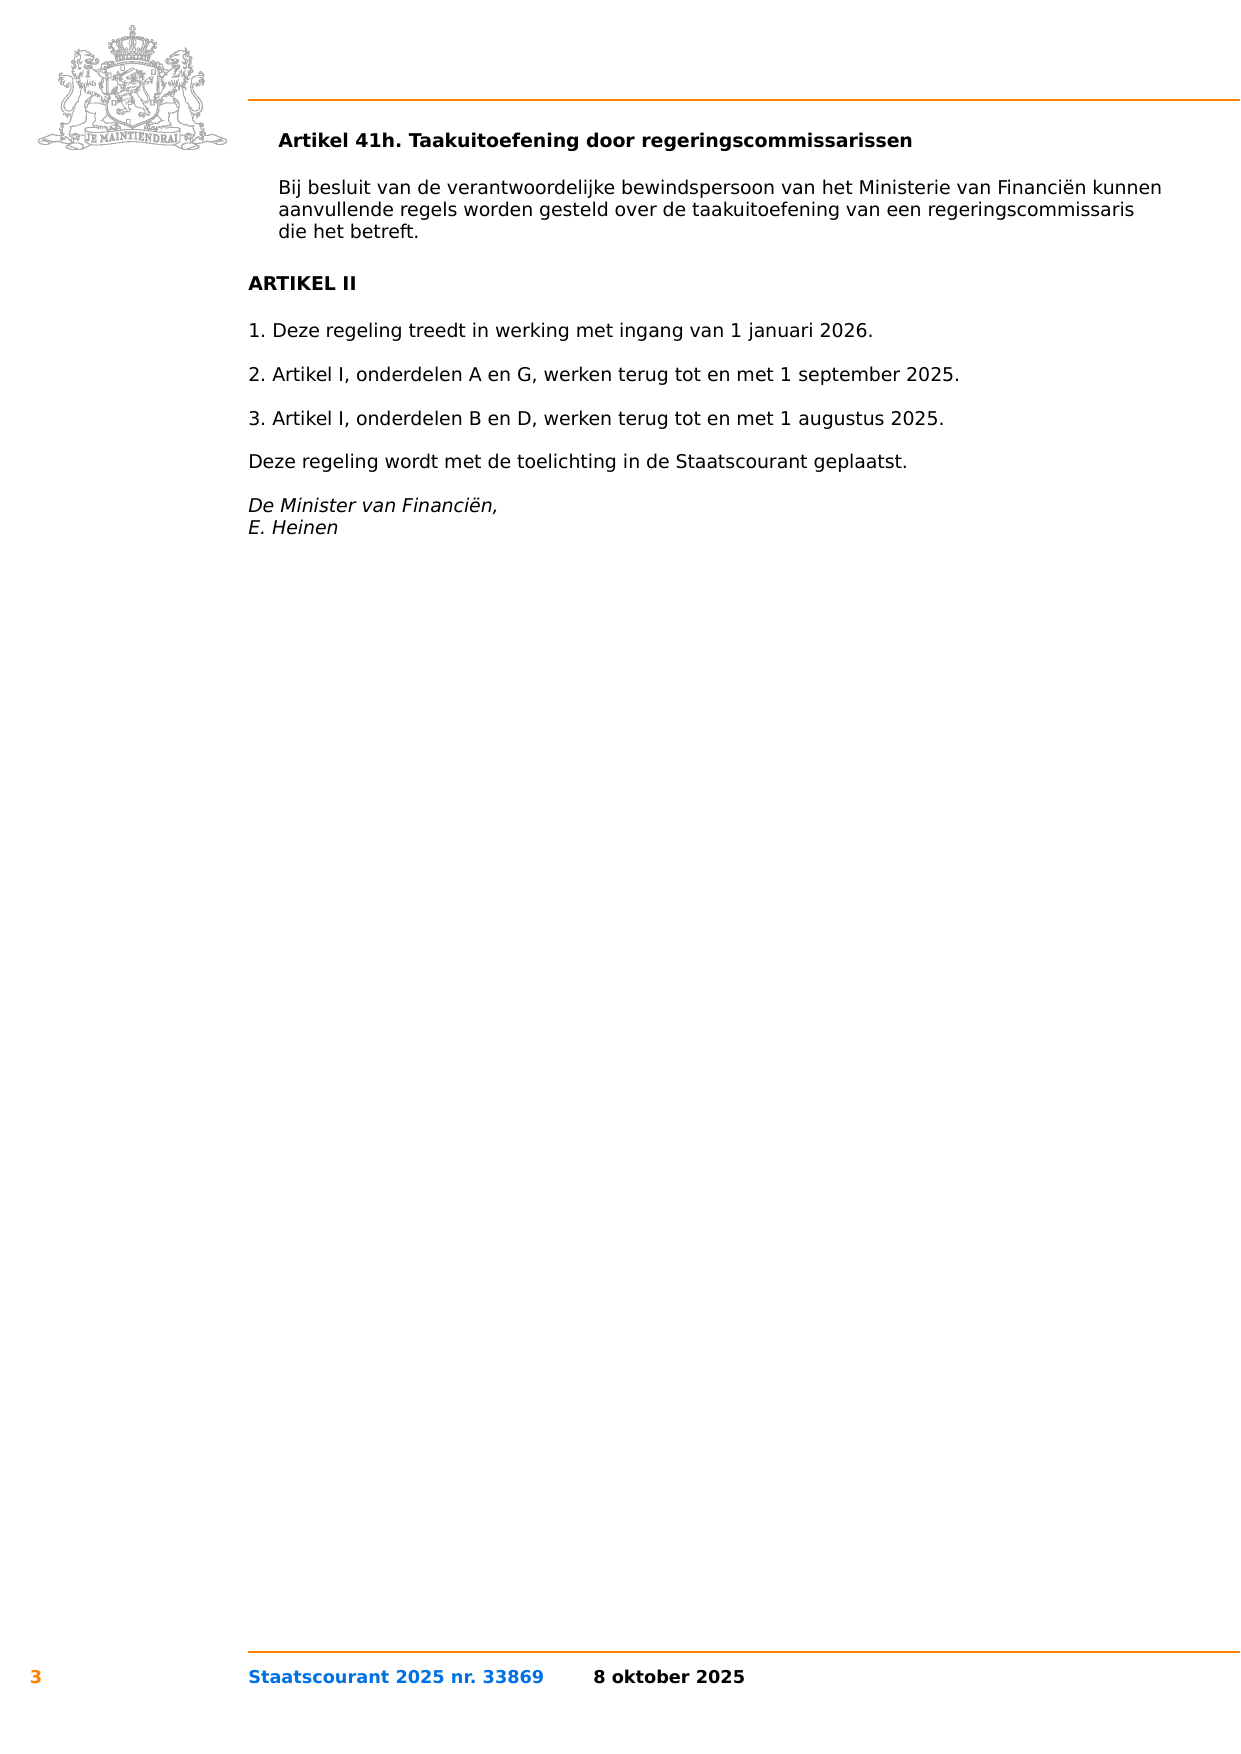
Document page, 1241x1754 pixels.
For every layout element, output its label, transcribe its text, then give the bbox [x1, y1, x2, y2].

text Deze regeling wordt met de toelichting in de Staatscourant geplaatst. [248, 451, 1163, 473]
subtitle Artikel 41h. Taakuitoefening door regeringscommissarissen [278, 130, 1163, 152]
text 2. Artikel I, onderdelen A en G, werken terug tot en met 1 september 2025. [248, 364, 1163, 386]
text 3. Artikel I, onderdelen B en D, werken terug tot en met 1 augustus 2025. [248, 407, 1163, 429]
subtitle ARTIKEL II [248, 273, 1163, 295]
text Bij besluit van de verantwoordelijke bewindspersoon van het Ministerie van Financiën kunnen aanvullende regels worden gesteld over de taakuitoefening van een regeringscommissaris die het betreft. [278, 177, 1163, 243]
picture [38, 25, 227, 150]
text 1. Deze regeling treedt in werking met ingang van 1 januari 2026. [248, 320, 1163, 342]
text De Minister van Financiën, E. Heinen [248, 495, 1163, 539]
